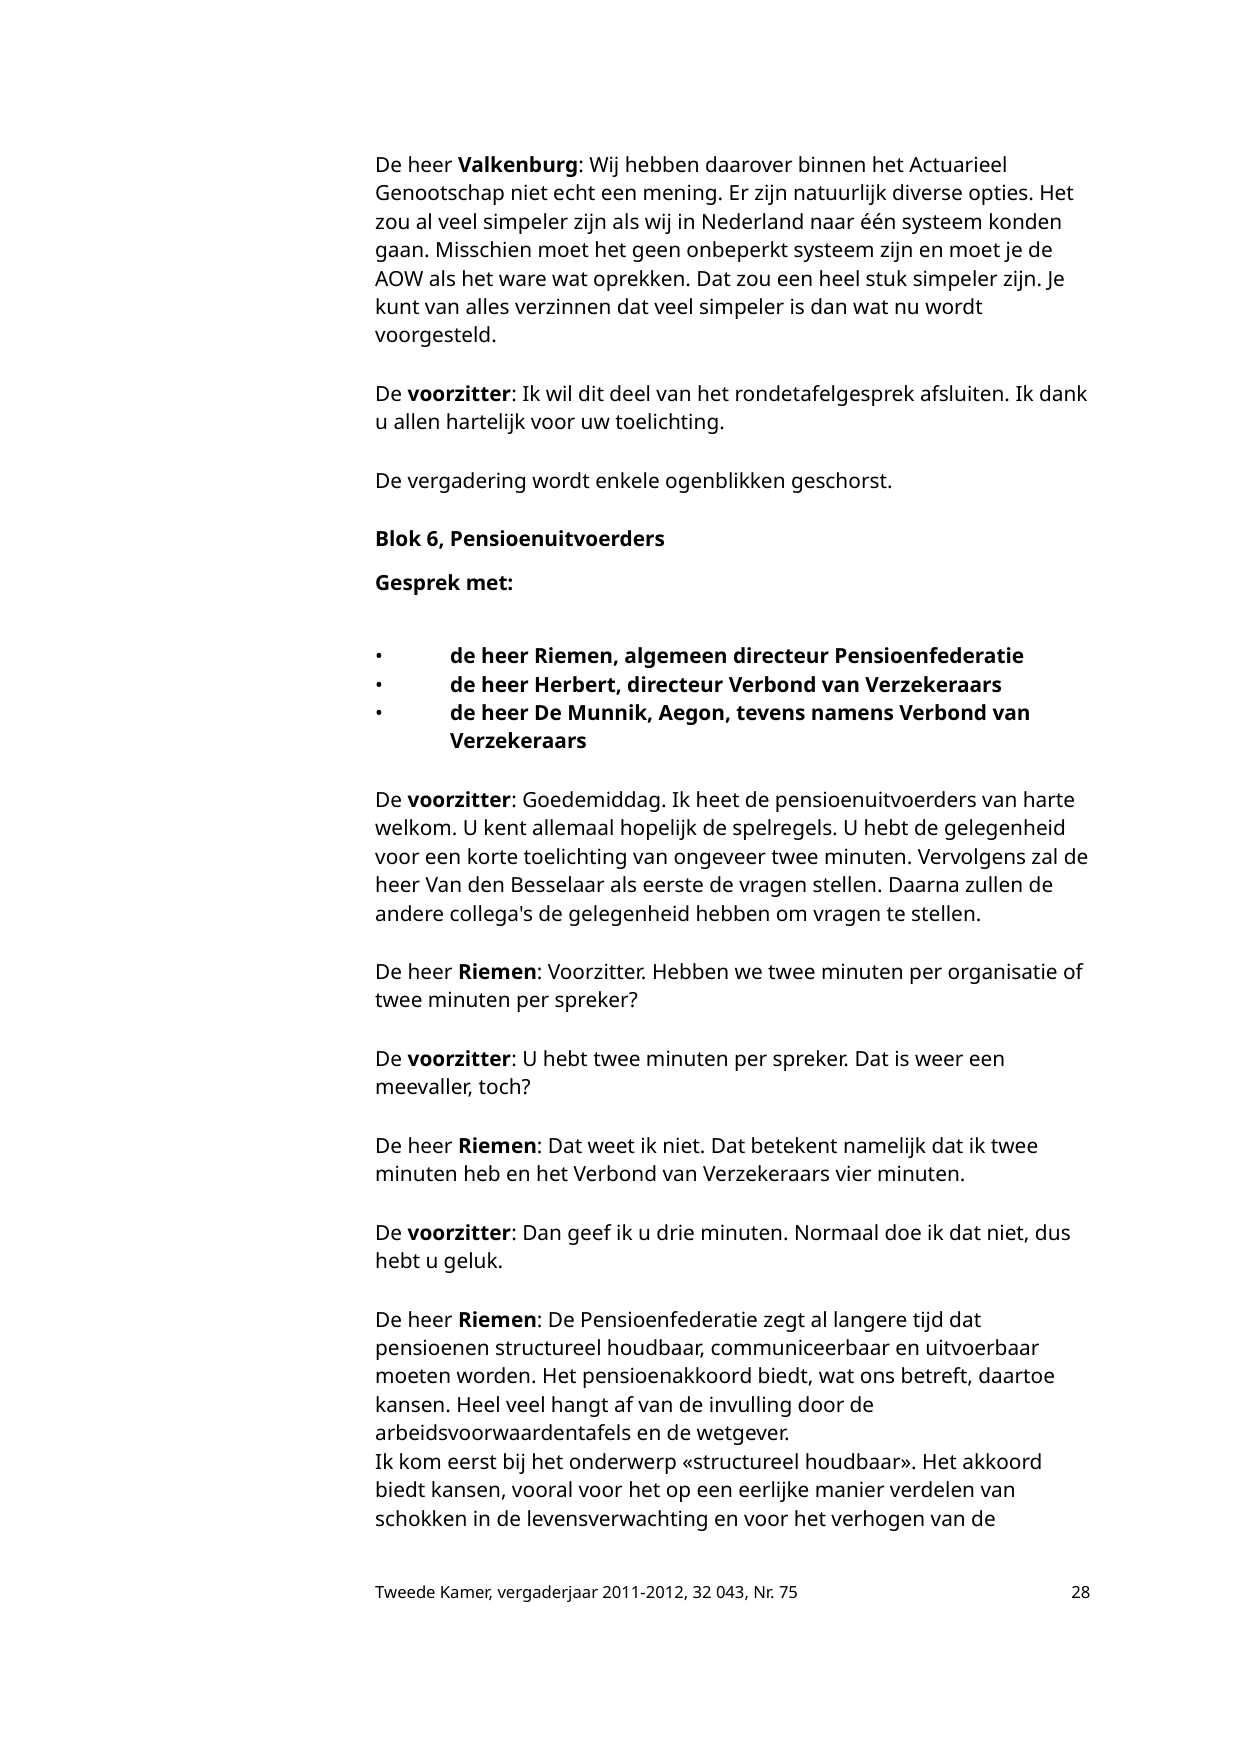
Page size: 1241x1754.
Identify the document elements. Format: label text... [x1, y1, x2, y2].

list de heer De Munnik, Aegon, tevens namens Verbond van Verzekeraars [375, 698, 1090, 755]
text De voorzitter: Ik wil dit deel van het rondetafelgesprek afsluiten. Ik dank u allen hartelijk voor uw toelichting. [375, 379, 1090, 436]
text De heer Riemen: Voorzitter. Hebben we twee minuten per organisatie of twee minuten per spreker? [375, 957, 1090, 1014]
text De heer Riemen: De Pensioenfederatie zegt al langere tijd dat pensioenen structureel houdbaar, communiceerbaar en uitvoerbaar moeten worden. Het pensioenakkoord biedt, wat ons betreft, daartoe kansen. Heel veel hangt af van de invulling door de arbeidsvoorwaardentafels en de wetgever. [375, 1305, 1090, 1447]
text De vergadering wordt enkele ogenblikken geschorst. [375, 466, 1090, 494]
list de heer Riemen, algemeen directeur Pensioenfederatie [375, 641, 1090, 670]
text Blok 6, Pensioenuitvoerders [375, 524, 1090, 553]
text Gesprek met: [375, 568, 1090, 596]
list de heer Herbert, directeur Verbond van Verzekeraars [375, 670, 1090, 698]
text De voorzitter: Dan geef ik u drie minuten. Normaal doe ik dat niet, dus hebt u geluk. [375, 1218, 1090, 1275]
text De heer Valkenburg: Wij hebben daarover binnen het Actuarieel Genootschap niet echt een mening. Er zijn natuurlijk diverse opties. Het zou al veel simpeler zijn als wij in Nederland naar één systeem konden gaan. Misschien moet het geen onbeperkt systeem zijn en moet je de AOW als het ware wat oprekken. Dat zou een heel stuk simpeler zijn. Je kunt van alles verzinnen dat veel simpeler is dan wat nu wordt voorgesteld. [375, 150, 1090, 349]
text Ik kom eerst bij het onderwerp «structureel houdbaar». Het akkoord biedt kansen, vooral voor het op een eerlijke manier verdelen van schokken in de levensverwachting en voor het verhogen van de [375, 1447, 1090, 1532]
text De voorzitter: U hebt twee minuten per spreker. Dat is weer een meevaller, toch? [375, 1044, 1090, 1101]
text De voorzitter: Goedemiddag. Ik heet de pensioenuitvoerders van harte welkom. U kent allemaal hopelijk de spelregels. U hebt de gelegenheid voor een korte toelichting van ongeveer twee minuten. Vervolgens zal de heer Van den Besselaar als eerste de vragen stellen. Daarna zullen de andere collega's de gelegenheid hebben om vragen te stellen. [375, 785, 1090, 927]
text De heer Riemen: Dat weet ik niet. Dat betekent namelijk dat ik twee minuten heb en het Verbond van Verzekeraars vier minuten. [375, 1131, 1090, 1188]
